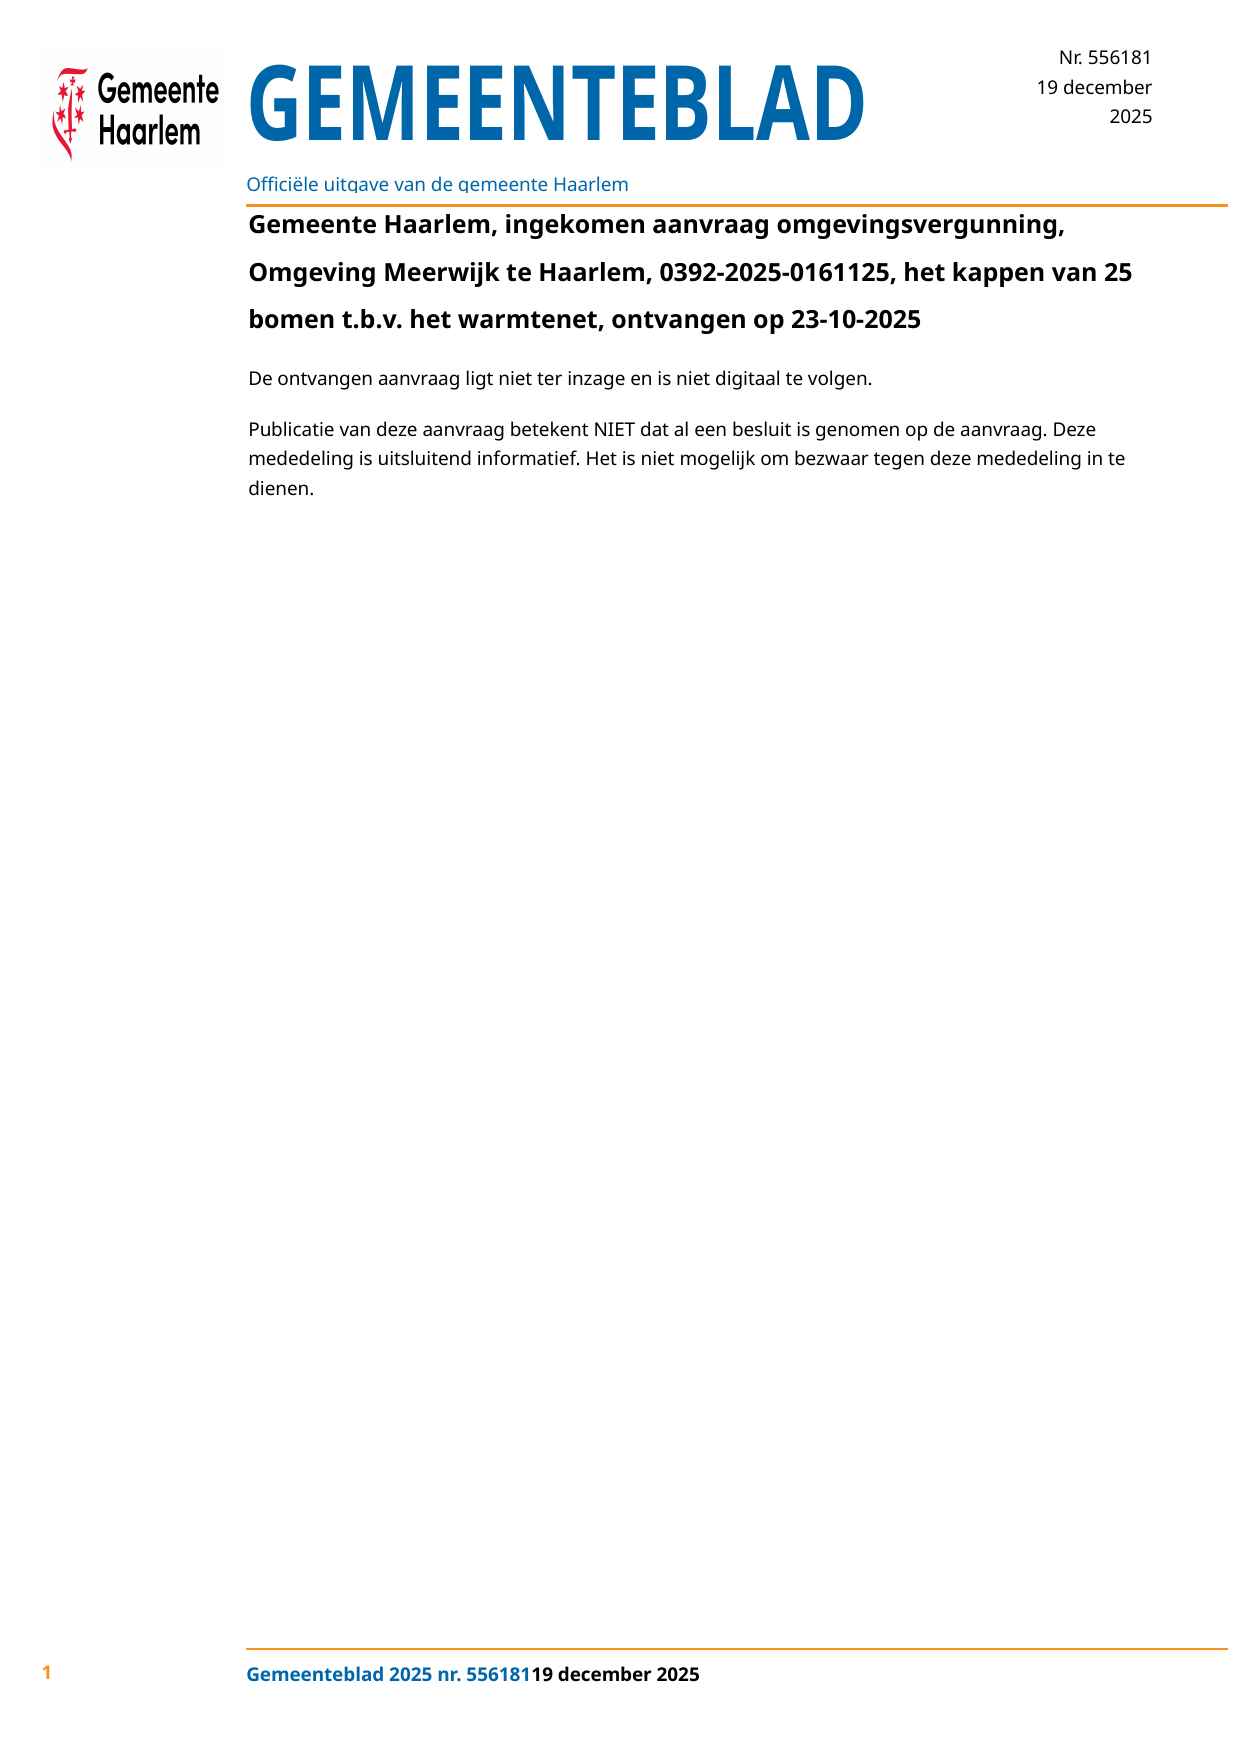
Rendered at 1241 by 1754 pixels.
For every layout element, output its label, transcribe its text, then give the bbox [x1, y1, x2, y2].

text Gemeente Haarlem, ingekomen aanvraag omgevingsvergunning, Omgeving Meerwijk te Haarlem, 0392-2025-0161125, het kappen van 25 bomen t.b.v. het warmtenet, ontvangen op 23-10-2025 [248, 207, 1152, 336]
picture [41, 47, 231, 172]
text Publicatie van deze aanvraag betekent NIET dat al een besluit is genomen op de aanvraag. Deze mededeling is uitsluitend informatief. Het is niet mogelijk om bezwaar tegen deze mededeling in te dienen. [248, 416, 1152, 501]
text De ontvangen aanvraag ligt niet ter inzage en is niet digitaal te volgen. [248, 366, 1152, 391]
